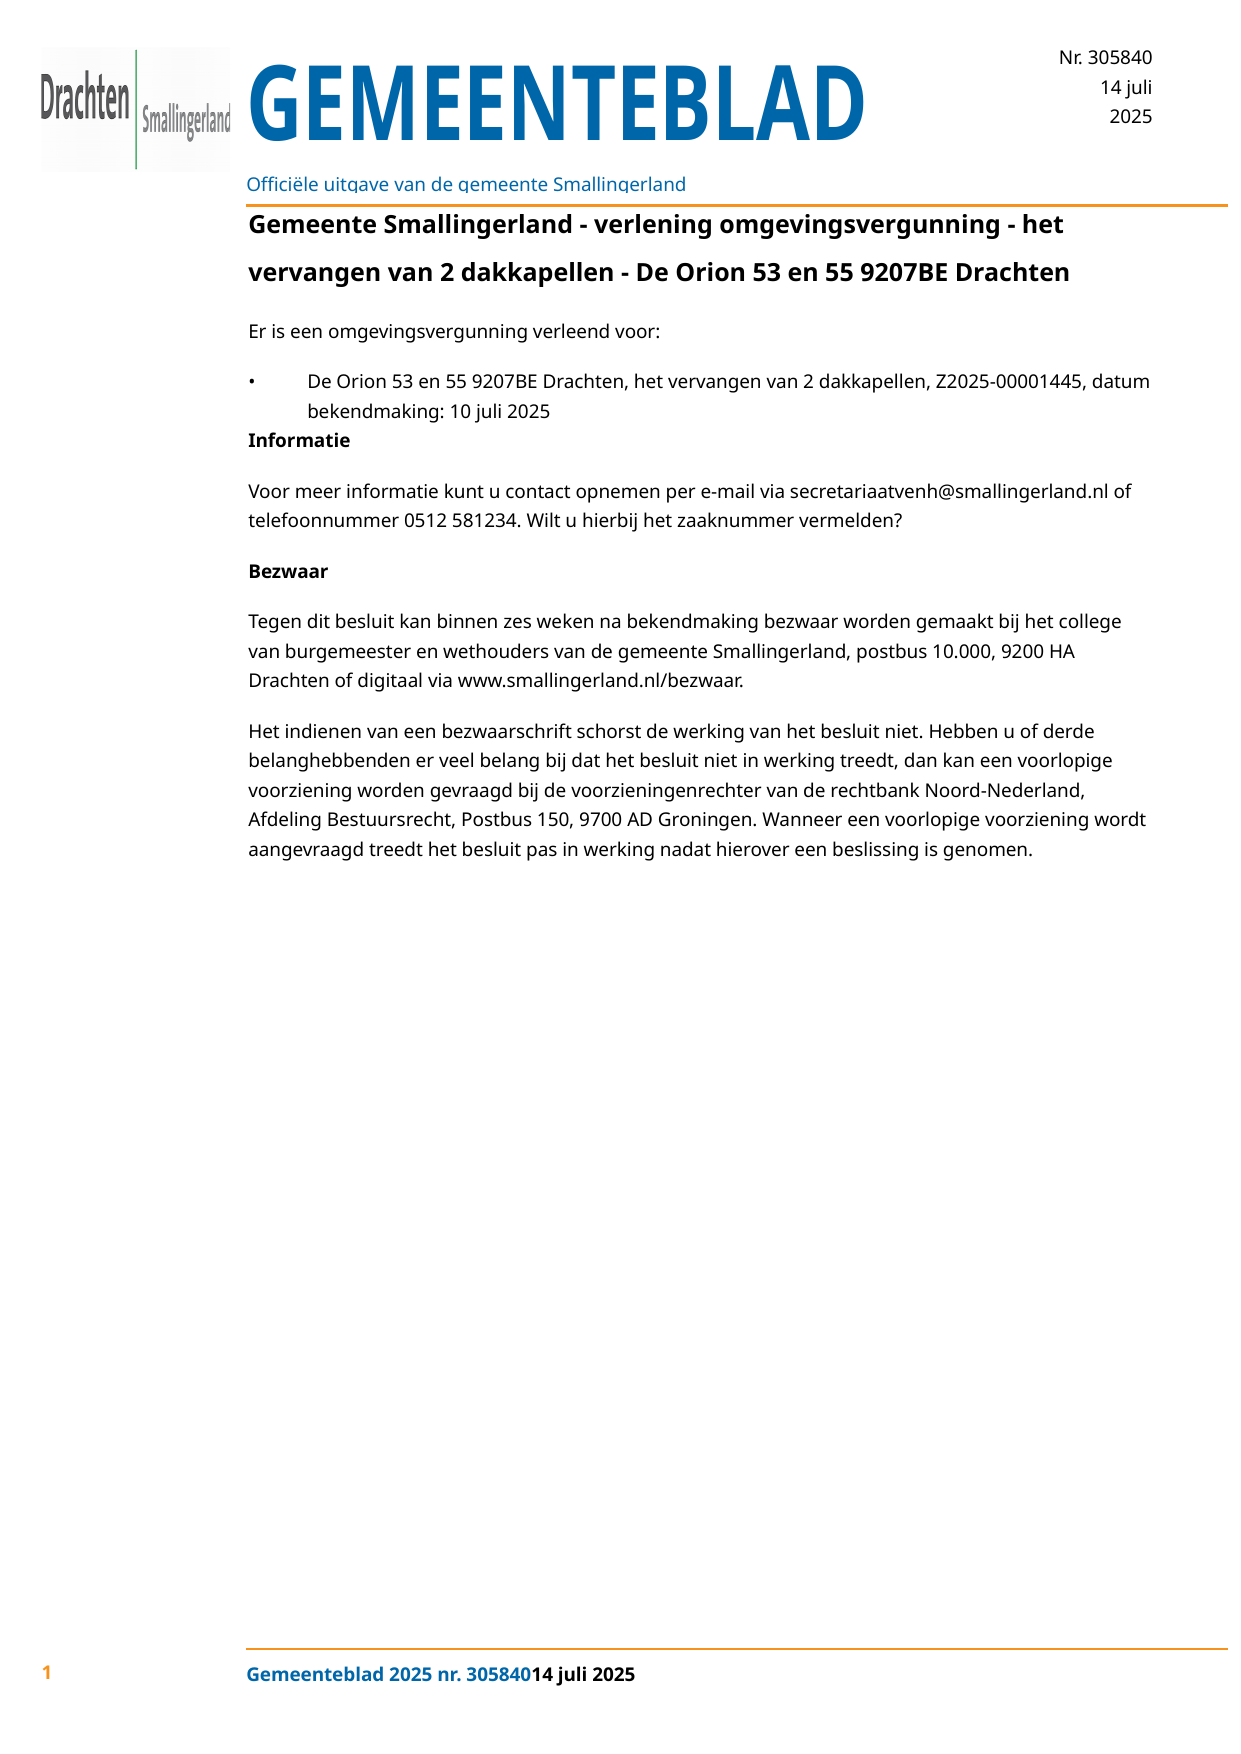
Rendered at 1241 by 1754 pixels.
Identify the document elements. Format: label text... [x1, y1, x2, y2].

text Tegen dit besluit kan binnen zes weken na bekendmaking bezwaar worden gemaakt bij het college van burgemeester en wethouders van de gemeente Smallingerland, postbus 10.000, 9200 HA Drachten of digitaal via www.smallingerland.nl/bezwaar. [248, 608, 1152, 693]
picture [41, 47, 231, 172]
list De Orion 53 en 55 9207BE Drachten, het vervangen van 2 dakkapellen, Z2025-00001445, datum bekendmaking: 10 juli 2025 [248, 368, 1152, 424]
text Voor meer informatie kunt u contact opnemen per e-mail via secretariaatvenh@smallingerland.nl of telefoonnummer 0512 581234. Wilt u hierbij het zaaknummer vermelden? [248, 478, 1152, 533]
text Informatie [248, 427, 1152, 453]
text Gemeente Smallingerland - verlening omgevingsvergunning - het vervangen van 2 dakkapellen - De Orion 53 en 55 9207BE Drachten [248, 207, 1152, 288]
text Het indienen van een bezwaarschrift schorst de werking van het besluit niet. Hebben u of derde belanghebbenden er veel belang bij dat het besluit niet in werking treedt, dan kan een voorlopige voorziening worden gevraagd bij de voorzieningenrechter van de rechtbank Noord-Nederland, Afdeling Bestuursrecht, Postbus 150, 9700 AD Groningen. Wanneer een voorlopige voorziening wordt aangevraagd treedt het besluit pas in werking nadat hierover een beslissing is genomen. [248, 718, 1152, 862]
text Er is een omgevingsvergunning verleend voor: [248, 318, 1152, 344]
text Bezwaar [248, 558, 1152, 584]
